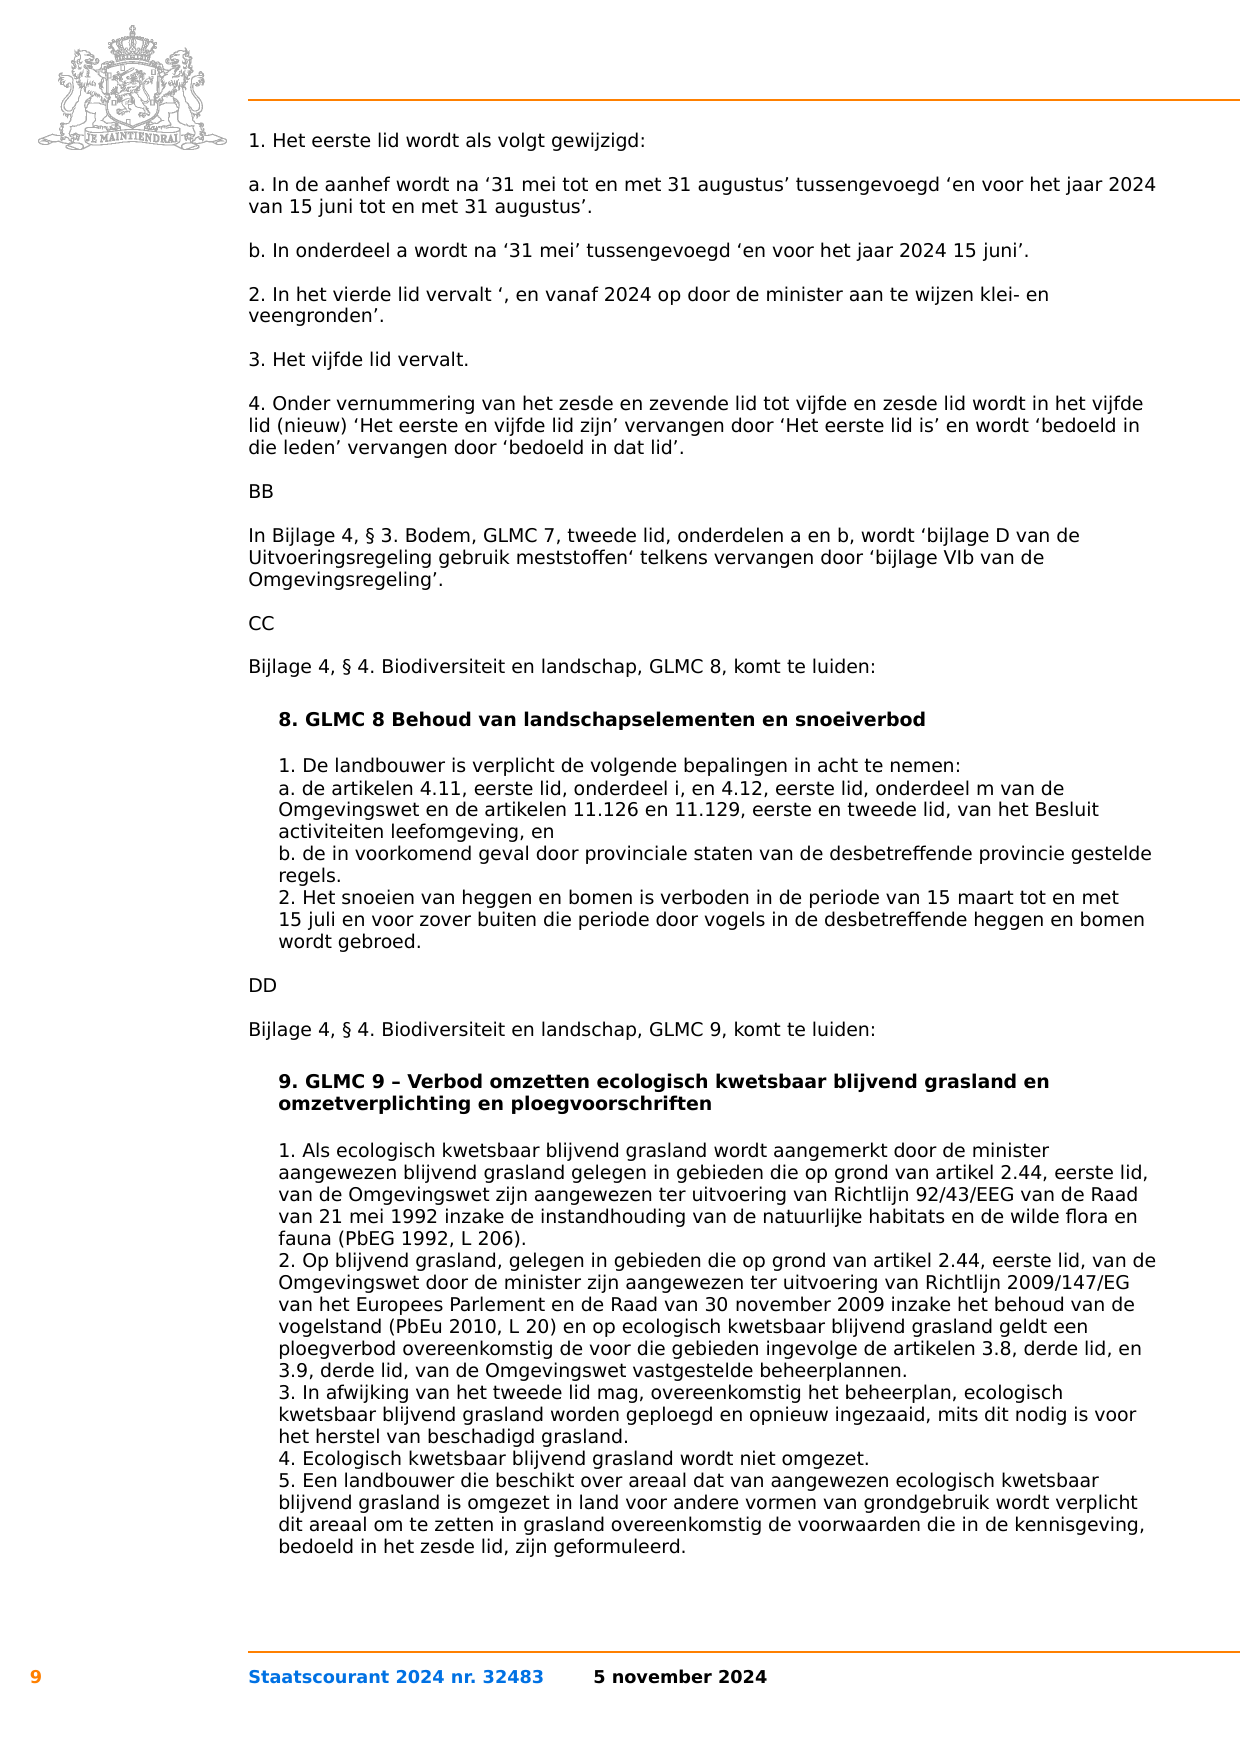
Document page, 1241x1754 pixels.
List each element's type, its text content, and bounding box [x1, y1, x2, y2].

text BB [248, 481, 1163, 503]
text 2. Op blijvend grasland, gelegen in gebieden die op grond van artikel 2.44, eerste lid, van de Omgevingswet door de minister zijn aangewezen ter uitvoering van Richtlijn 2009/147/EG van het Europees Parlement en de Raad van 30 november 2009 inzake het behoud van de vogelstand (PbEu 2010, L 20) en op ecologisch kwetsbaar blijvend grasland geldt een ploegverbod overeenkomstig de voor die gebieden ingevolge de artikelen 3.8, derde lid, en 3.9, derde lid, van de Omgevingswet vastgestelde beheerplannen. [278, 1250, 1163, 1382]
text 3. In afwijking van het tweede lid mag, overeenkomstig het beheerplan, ecologisch kwetsbaar blijvend grasland worden geploegd en opnieuw ingezaaid, mits dit nodig is voor het herstel van beschadigd grasland. [278, 1382, 1163, 1448]
text 1. De landbouwer is verplicht de volgende bepalingen in acht te nemen: [278, 755, 1163, 777]
text 2. Het snoeien van heggen en bomen is verboden in de periode van 15 maart tot en met 15 juli en voor zover buiten die periode door vogels in de desbetreffende heggen en bomen wordt gebroed. [278, 887, 1163, 953]
text 1. Het eerste lid wordt als volgt gewijzigd: [248, 130, 1163, 152]
picture [38, 25, 227, 150]
text CC [248, 613, 1163, 634]
text 3. Het vijfde lid vervalt. [248, 349, 1163, 371]
text 4. Ecologisch kwetsbaar blijvend grasland wordt niet omgezet. [278, 1448, 1163, 1469]
text a. In de aanhef wordt na ‘31 mei tot en met 31 augustus’ tussengevoegd ‘en voor het jaar 2024 van 15 juni tot en met 31 augustus’. [248, 174, 1163, 218]
text b. de in voorkomend geval door provinciale staten van de desbetreffende provincie gestelde regels. [278, 843, 1163, 887]
text Bijlage 4, § 4. Biodiversiteit en landschap, GLMC 8, komt te luiden: [248, 656, 1163, 678]
text Bijlage 4, § 4. Biodiversiteit en landschap, GLMC 9, komt te luiden: [248, 1019, 1163, 1041]
text b. In onderdeel a wordt na ‘31 mei’ tussengevoegd ‘en voor het jaar 2024 15 juni’. [248, 239, 1163, 262]
text 5. Een landbouwer die beschikt over areaal dat van aangewezen ecologisch kwetsbaar blijvend grasland is omgezet in land voor andere vormen van grondgebruik wordt verplicht dit areaal om te zetten in grasland overeenkomstig de voorwaarden die in de kennisgeving, bedoeld in het zesde lid, zijn geformuleerd. [278, 1469, 1163, 1557]
subtitle 8. GLMC 8 Behoud van landschapselementen en snoeiverbod [278, 708, 1163, 730]
text 2. In het vierde lid vervalt ‘, en vanaf 2024 op door de minister aan te wijzen klei- en veengronden’. [248, 283, 1163, 327]
text a. de artikelen 4.11, eerste lid, onderdeel i, en 4.12, eerste lid, onderdeel m van de Omgevingswet en de artikelen 11.126 en 11.129, eerste en tweede lid, van het Besluit activiteiten leefomgeving, en [278, 777, 1163, 843]
text 1. Als ecologisch kwetsbaar blijvend grasland wordt aangemerkt door de minister aangewezen blijvend grasland gelegen in gebieden die op grond van artikel 2.44, eerste lid, van de Omgevingswet zijn aangewezen ter uitvoering van Richtlijn 92/43/EEG van de Raad van 21 mei 1992 inzake de instandhouding van de natuurlijke habitats en de wilde flora en fauna (PbEG 1992, L 206). [278, 1140, 1163, 1250]
text In Bijlage 4, § 3. Bodem, GLMC 7, tweede lid, onderdelen a en b, wordt ‘bijlage D van de Uitvoeringsregeling gebruik meststoffen‘ telkens vervangen door ‘bijlage VIb van de Omgevingsregeling’. [248, 525, 1163, 591]
text 4. Onder vernummering van het zesde en zevende lid tot vijfde en zesde lid wordt in het vijfde lid (nieuw) ‘Het eerste en vijfde lid zijn’ vervangen door ‘Het eerste lid is’ en wordt ‘bedoeld in die leden’ vervangen door ‘bedoeld in dat lid’. [248, 393, 1163, 459]
text DD [248, 975, 1163, 997]
subtitle 9. GLMC 9 – Verbod omzetten ecologisch kwetsbaar blijvend grasland en omzetverplichting en ploegvoorschriften [278, 1071, 1163, 1115]
